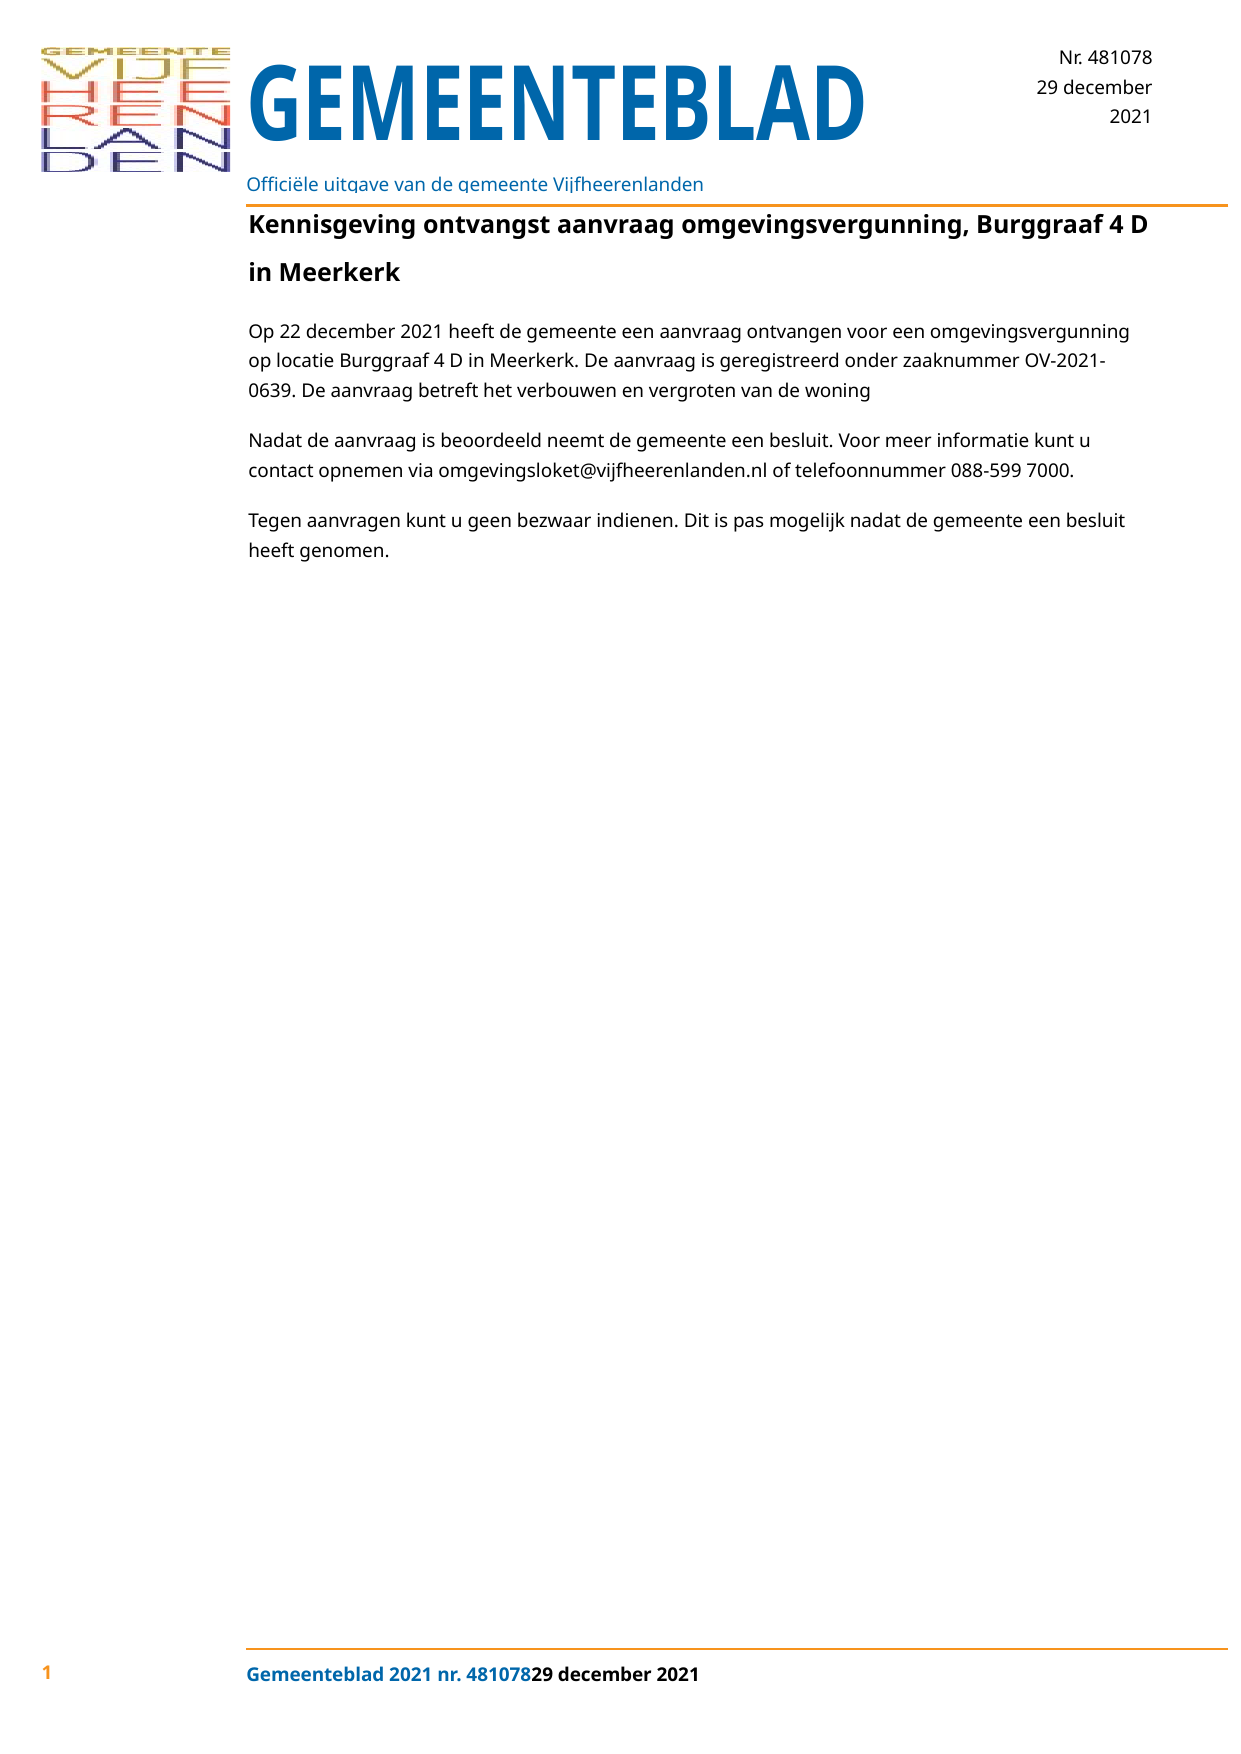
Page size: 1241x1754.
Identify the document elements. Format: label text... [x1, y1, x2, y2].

text Kennisgeving ontvangst aanvraag omgevingsvergunning, Burggraaf 4 D in Meerkerk [248, 207, 1152, 288]
text Tegen aanvragen kunt u geen bezwaar indienen. Dit is pas mogelijk nadat de gemeente een besluit heeft genomen. [248, 507, 1152, 563]
text Nadat de aanvraag is beoordeeld neemt de gemeente een besluit. Voor meer informatie kunt u contact opnemen via omgevingsloket@vijfheerenlanden.nl of telefoonnummer 088-599 7000. [248, 427, 1152, 483]
text Op 22 december 2021 heeft de gemeente een aanvraag ontvangen voor een omgevingsvergunning op locatie Burggraaf 4 D in Meerkerk. De aanvraag is geregistreerd onder zaaknummer OV-2021-0639. De aanvraag betreft het verbouwen en vergroten van de woning [248, 318, 1152, 403]
picture [41, 47, 231, 172]
